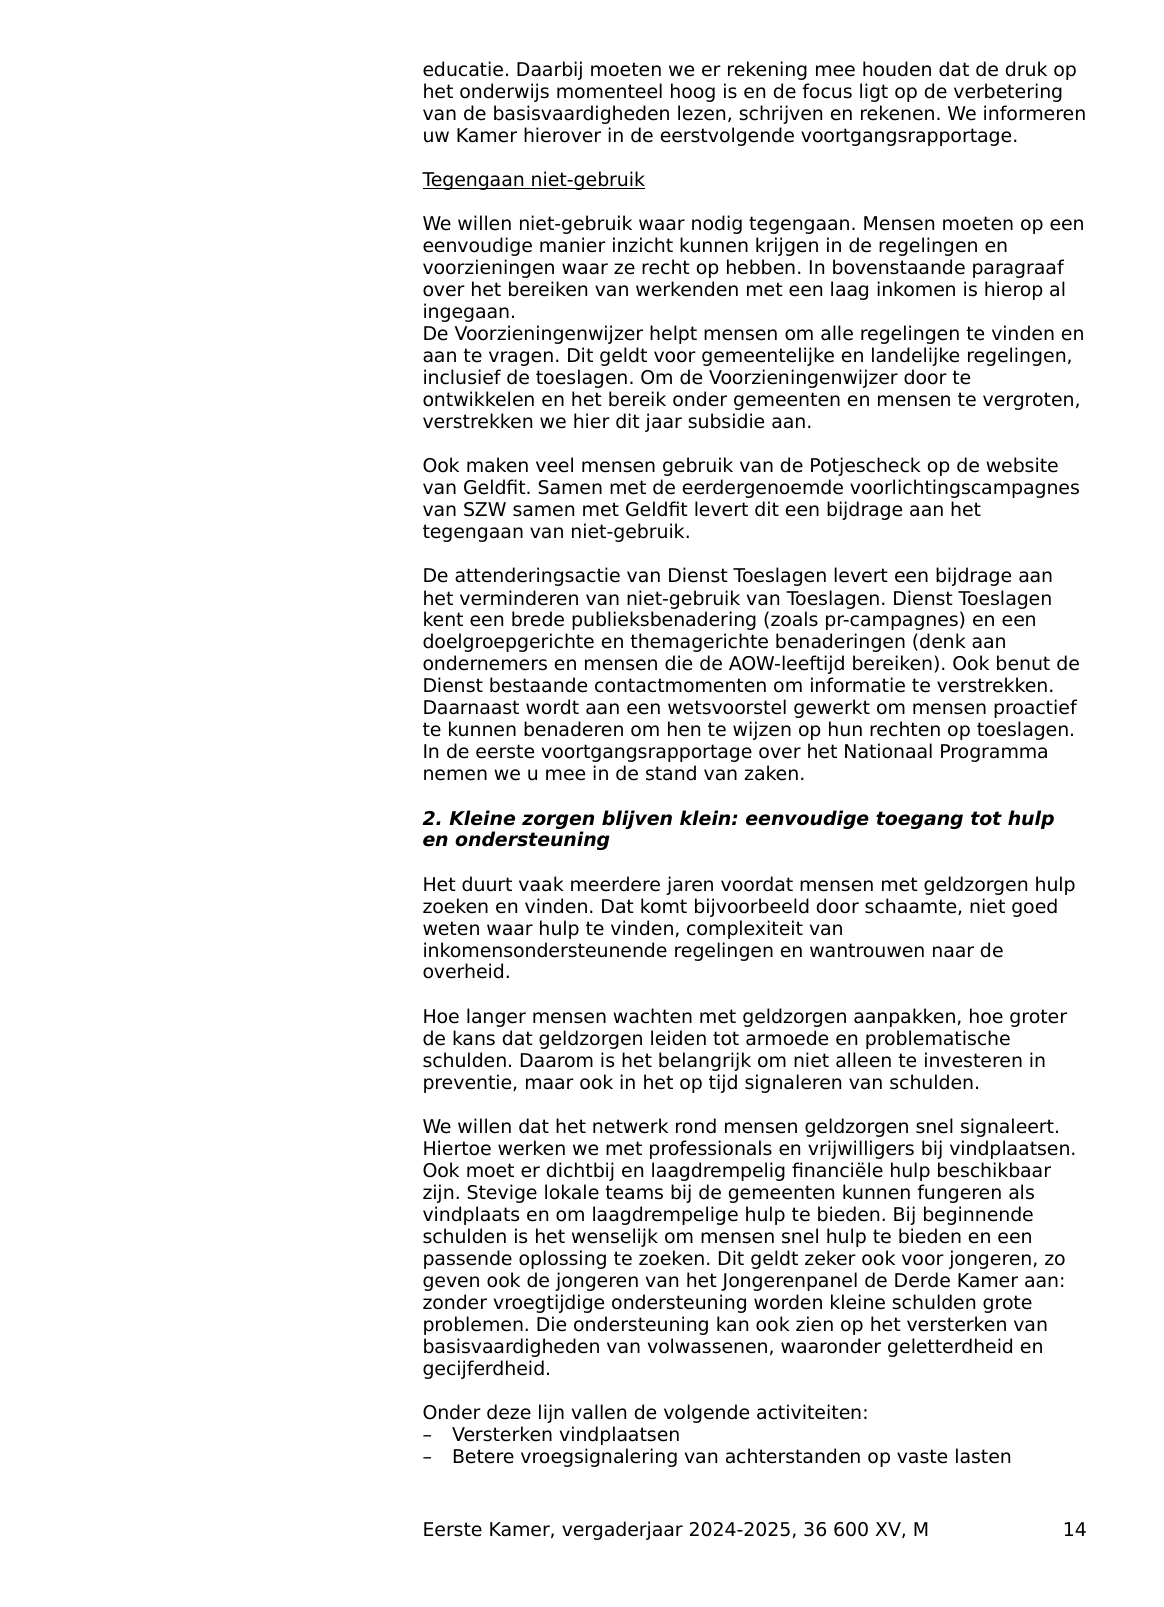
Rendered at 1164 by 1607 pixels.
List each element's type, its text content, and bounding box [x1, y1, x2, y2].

subtitle 2. Kleine zorgen blijven klein: eenvoudige toegang tot hulp en ondersteuning [422, 807, 1087, 851]
text We willen dat het netwerk rond mensen geldzorgen snel signaleert. Hiertoe werken we met professionals en vrijwilligers bij vindplaatsen. Ook moet er dichtbij en laagdrempelig financiële hulp beschikbaar zijn. Stevige lokale teams bij de gemeenten kunnen fungeren als vindplaats en om laagdrempelige hulp te bieden. Bij beginnende schulden is het wenselijk om mensen snel hulp te bieden en een passende oplossing te zoeken. Dit geldt zeker ook voor jongeren, zo geven ook de jongeren van het Jongerenpanel de Derde Kamer aan: zonder vroegtijdige ondersteuning worden kleine schulden grote problemen. Die ondersteuning kan ook zien op het versterken van basisvaardigheden van volwassenen, waaronder geletterdheid en gecijferdheid. [422, 1116, 1087, 1379]
text – Versterken vindplaatsen [422, 1424, 1087, 1446]
text – Betere vroegsignalering van achterstanden op vaste lasten [422, 1446, 1087, 1468]
text In de eerste voortgangsrapportage over het Nationaal Programma nemen we u mee in de stand van zaken. [422, 741, 1087, 785]
text De Voorzieningenwijzer helpt mensen om alle regelingen te vinden en aan te vragen. Dit geldt voor gemeentelijke en landelijke regelingen, inclusief de toeslagen. Om de Voorzieningenwijzer door te ontwikkelen en het bereik onder gemeenten en mensen te vergroten, verstrekken we hier dit jaar subsidie aan. [422, 323, 1087, 433]
text De attenderingsactie van Dienst Toeslagen levert een bijdrage aan het verminderen van niet-gebruik van Toeslagen. Dienst Toeslagen kent een brede publieksbenadering (zoals pr-campagnes) en een doelgroepgerichte en themagerichte benaderingen (denk aan ondernemers en mensen die de AOW-leeftijd bereiken). Ook benut de Dienst bestaande contactmomenten om informatie te verstrekken. Daarnaast wordt aan een wetsvoorstel gewerkt om mensen proactief te kunnen benaderen om hen te wijzen op hun rechten op toeslagen. [422, 565, 1087, 741]
text educatie. Daarbij moeten we er rekening mee houden dat de druk op het onderwijs momenteel hoog is en de focus ligt op de verbetering van de basisvaardigheden lezen, schrijven en rekenen. We informeren uw Kamer hierover in de eerstvolgende voortgangsrapportage. [422, 59, 1087, 147]
text Hoe langer mensen wachten met geldzorgen aanpakken, hoe groter de kans dat geldzorgen leiden tot armoede en problematische schulden. Daarom is het belangrijk om niet alleen te investeren in preventie, maar ook in het op tijd signaleren van schulden. [422, 1006, 1087, 1093]
subtitle Tegengaan niet-gebruik [422, 169, 1087, 191]
text Het duurt vaak meerdere jaren voordat mensen met geldzorgen hulp zoeken en vinden. Dat komt bijvoorbeeld door schaamte, niet goed weten waar hulp te vinden, complexiteit van inkomensondersteunende regelingen en wantrouwen naar de overheid. [422, 873, 1087, 983]
text Ook maken veel mensen gebruik van de Potjescheck op de website van Geldfit. Samen met de eerdergenoemde voorlichtingscampagnes van SZW samen met Geldfit levert dit een bijdrage aan het tegengaan van niet-gebruik. [422, 455, 1087, 543]
text Onder deze lijn vallen de volgende activiteiten: [422, 1402, 1087, 1424]
text We willen niet-gebruik waar nodig tegengaan. Mensen moeten op een eenvoudige manier inzicht kunnen krijgen in de regelingen en voorzieningen waar ze recht op hebben. In bovenstaande paragraaf over het bereiken van werkenden met een laag inkomen is hierop al ingegaan. [422, 213, 1087, 323]
